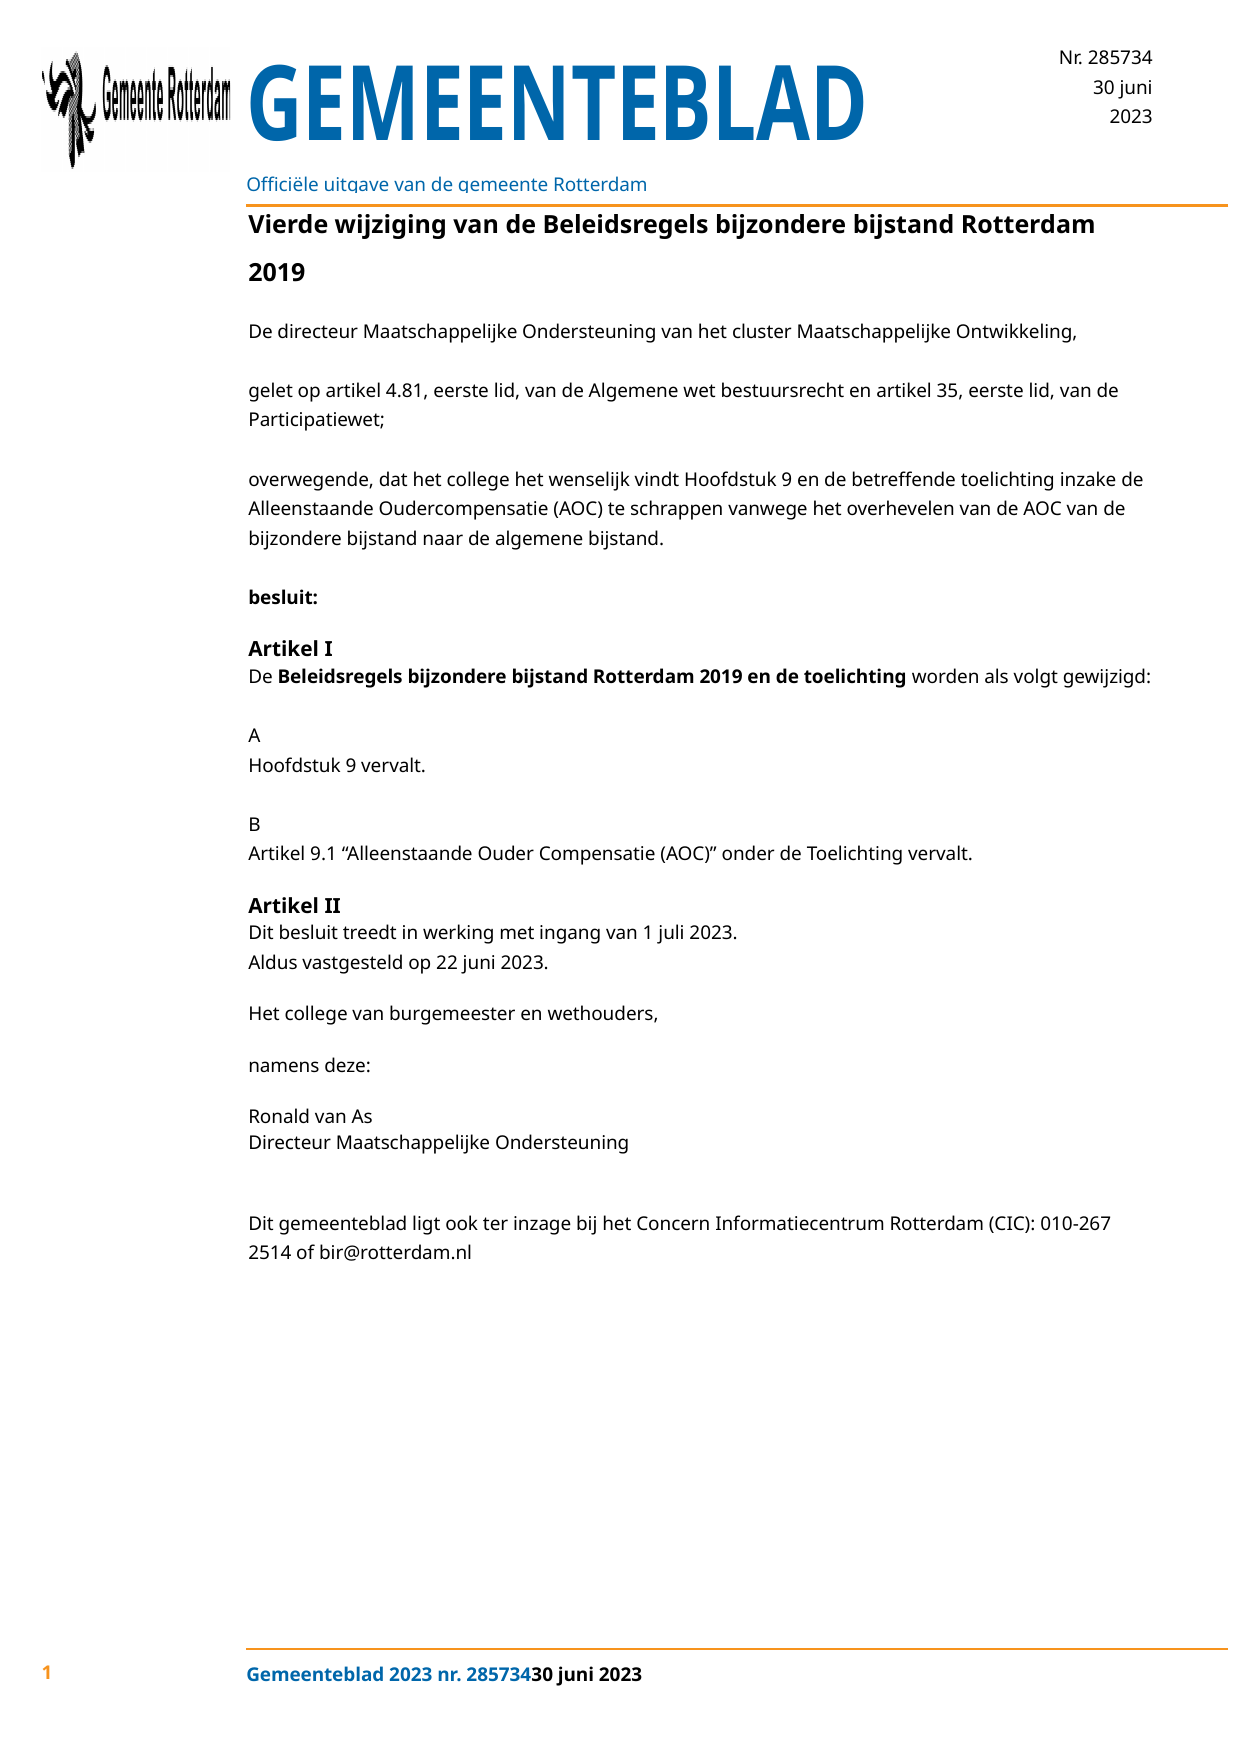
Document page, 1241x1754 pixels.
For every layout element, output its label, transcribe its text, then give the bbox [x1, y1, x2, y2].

text Directeur Maatschappelijke Ondersteuning [248, 1129, 1152, 1155]
text overwegende, dat het college het wenselijk vindt Hoofdstuk 9 en de betreffende toelichting inzake de Alleenstaande Oudercompensatie (AOC) te schrappen vanwege het overhevelen van de AOC van de bijzondere bijstand naar de algemene bijstand. [248, 466, 1152, 551]
text Vierde wijziging van de Beleidsregels bijzondere bijstand Rotterdam 2019 [248, 207, 1152, 288]
text Artikel II [248, 891, 1152, 919]
text Ronald van As [248, 1103, 1152, 1129]
text Artikel 9.1 “Alleenstaande Ouder Compensatie (AOC)” onder de Toelichting vervalt. [248, 841, 1152, 866]
text Dit gemeenteblad ligt ook ter inzage bij het Concern Informatiecentrum Rotterdam (CIC): 010-267 2514 of bir@rotterdam.nl [248, 1210, 1152, 1265]
text Hoofdstuk 9 vervalt. [248, 752, 1152, 777]
text De directeur Maatschappelijke Ondersteuning van het cluster Maatschappelijke Ontwikkeling, [248, 318, 1152, 344]
text namens deze: [248, 1052, 1152, 1078]
text Het college van burgemeester en wethouders, [248, 1000, 1152, 1026]
text Artikel I [248, 634, 1152, 663]
text besluit: [248, 584, 1152, 610]
text B [248, 811, 1152, 837]
text gelet op artikel 4.81, eerste lid, van de Algemene wet bestuursrecht en artikel 35, eerste lid, van de Participatiewet; [248, 377, 1152, 432]
text De Beleidsregels bijzondere bijstand Rotterdam 2019 en de toelichting worden als volgt gewijzigd: [248, 663, 1152, 689]
text Aldus vastgesteld op 22 juni 2023. [248, 949, 1152, 975]
text Dit besluit treedt in werking met ingang van 1 juli 2023. [248, 919, 1152, 945]
picture [41, 47, 231, 172]
text A [248, 722, 1152, 748]
